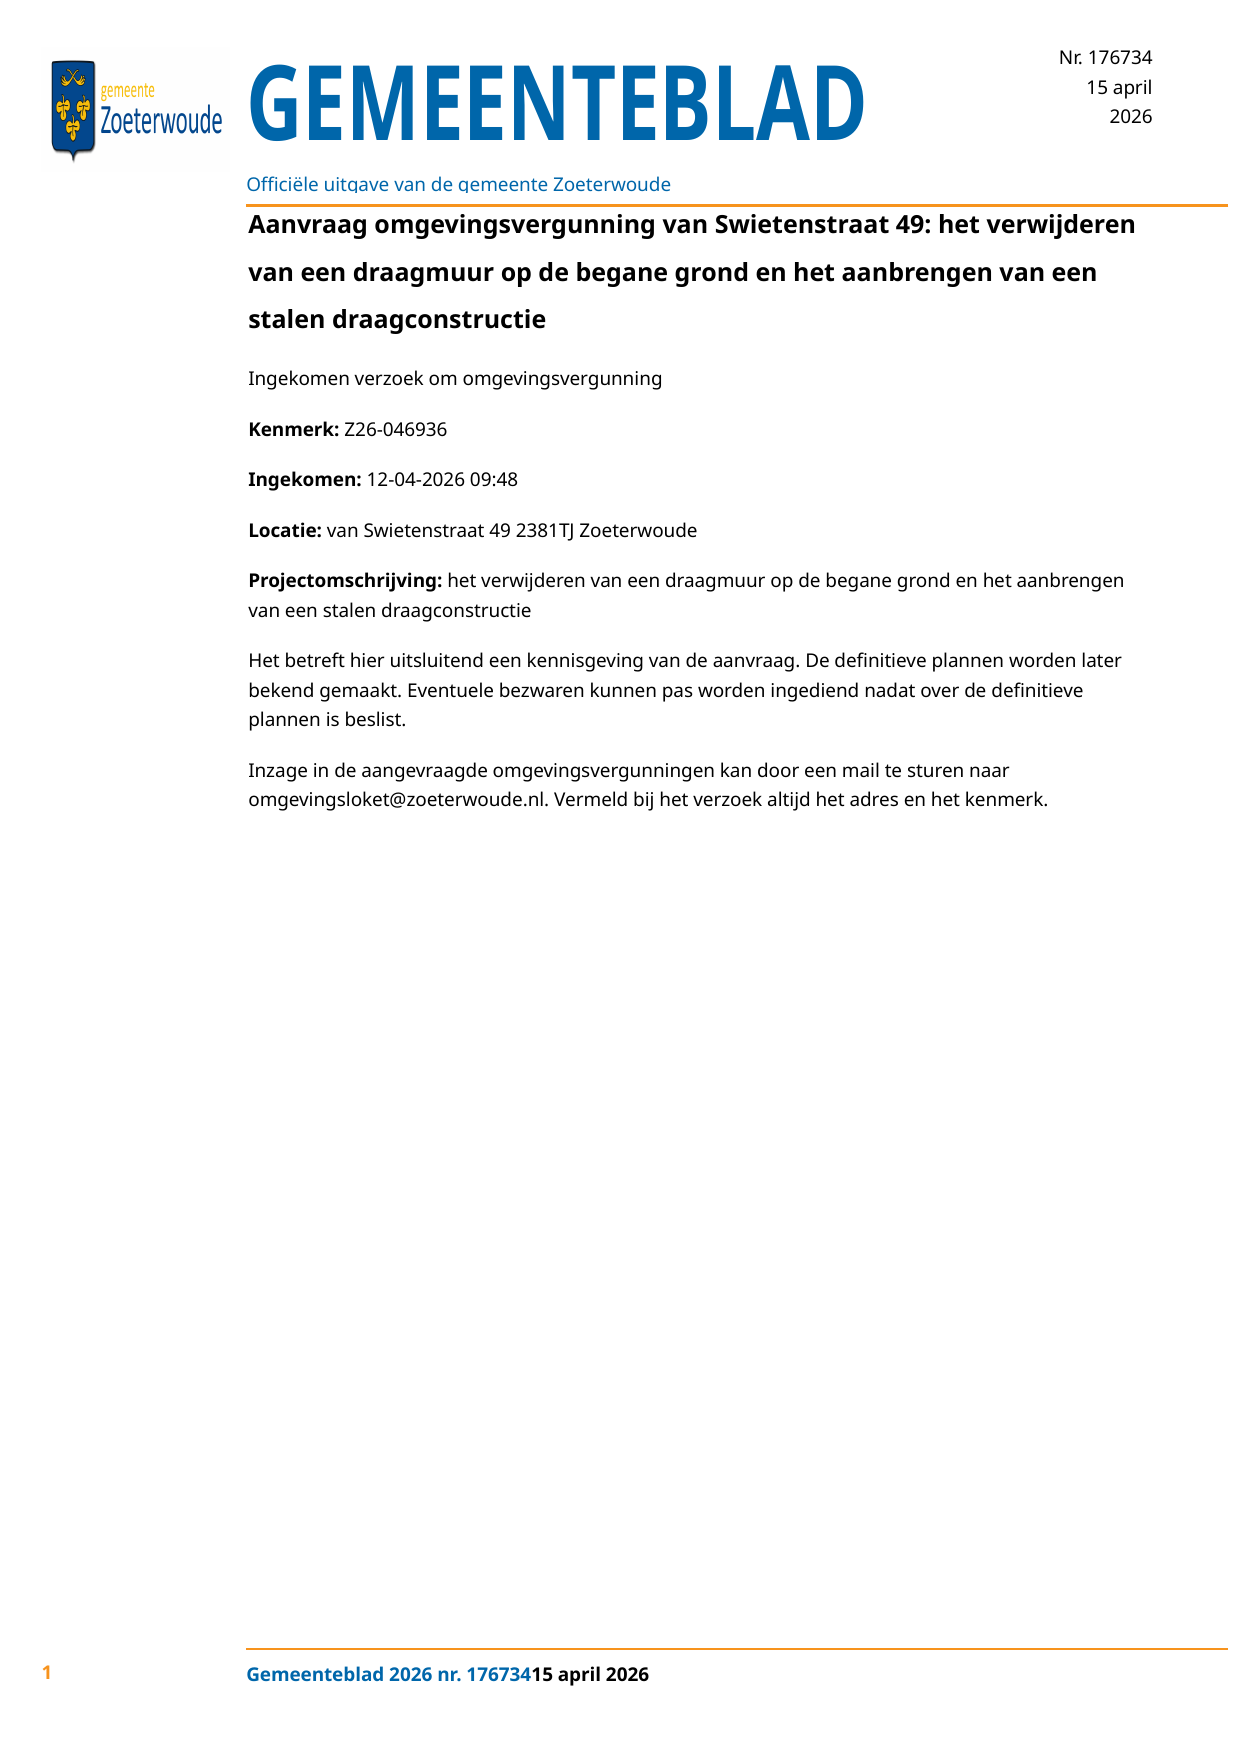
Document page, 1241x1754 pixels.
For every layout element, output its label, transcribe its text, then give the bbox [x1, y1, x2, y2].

text Ingekomen: 12-04-2026 09:48 [248, 466, 1152, 492]
text Kenmerk: Z26-046936 [248, 416, 1152, 442]
text Aanvraag omgevingsvergunning van Swietenstraat 49: het verwijderen van een draagmuur op de begane grond en het aanbrengen van een stalen draagconstructie [248, 207, 1152, 336]
text Ingekomen verzoek om omgevingsvergunning [248, 366, 1152, 391]
text Het betreft hier uitsluitend een kennisgeving van de aanvraag. De definitieve plannen worden later bekend gemaakt. Eventuele bezwaren kunnen pas worden ingediend nadat over de definitieve plannen is beslist. [248, 647, 1152, 732]
text Locatie: van Swietenstraat 49 2381TJ Zoeterwoude [248, 517, 1152, 542]
picture [41, 47, 231, 172]
text Projectomschrijving: het verwijderen van een draagmuur op de begane grond en het aanbrengen van een stalen draagconstructie [248, 567, 1152, 622]
text Inzage in de aangevraagde omgevingsvergunningen kan door een mail te sturen naar omgevingsloket@zoeterwoude.nl. Vermeld bij het verzoek altijd het adres en het kenmerk. [248, 757, 1152, 812]
